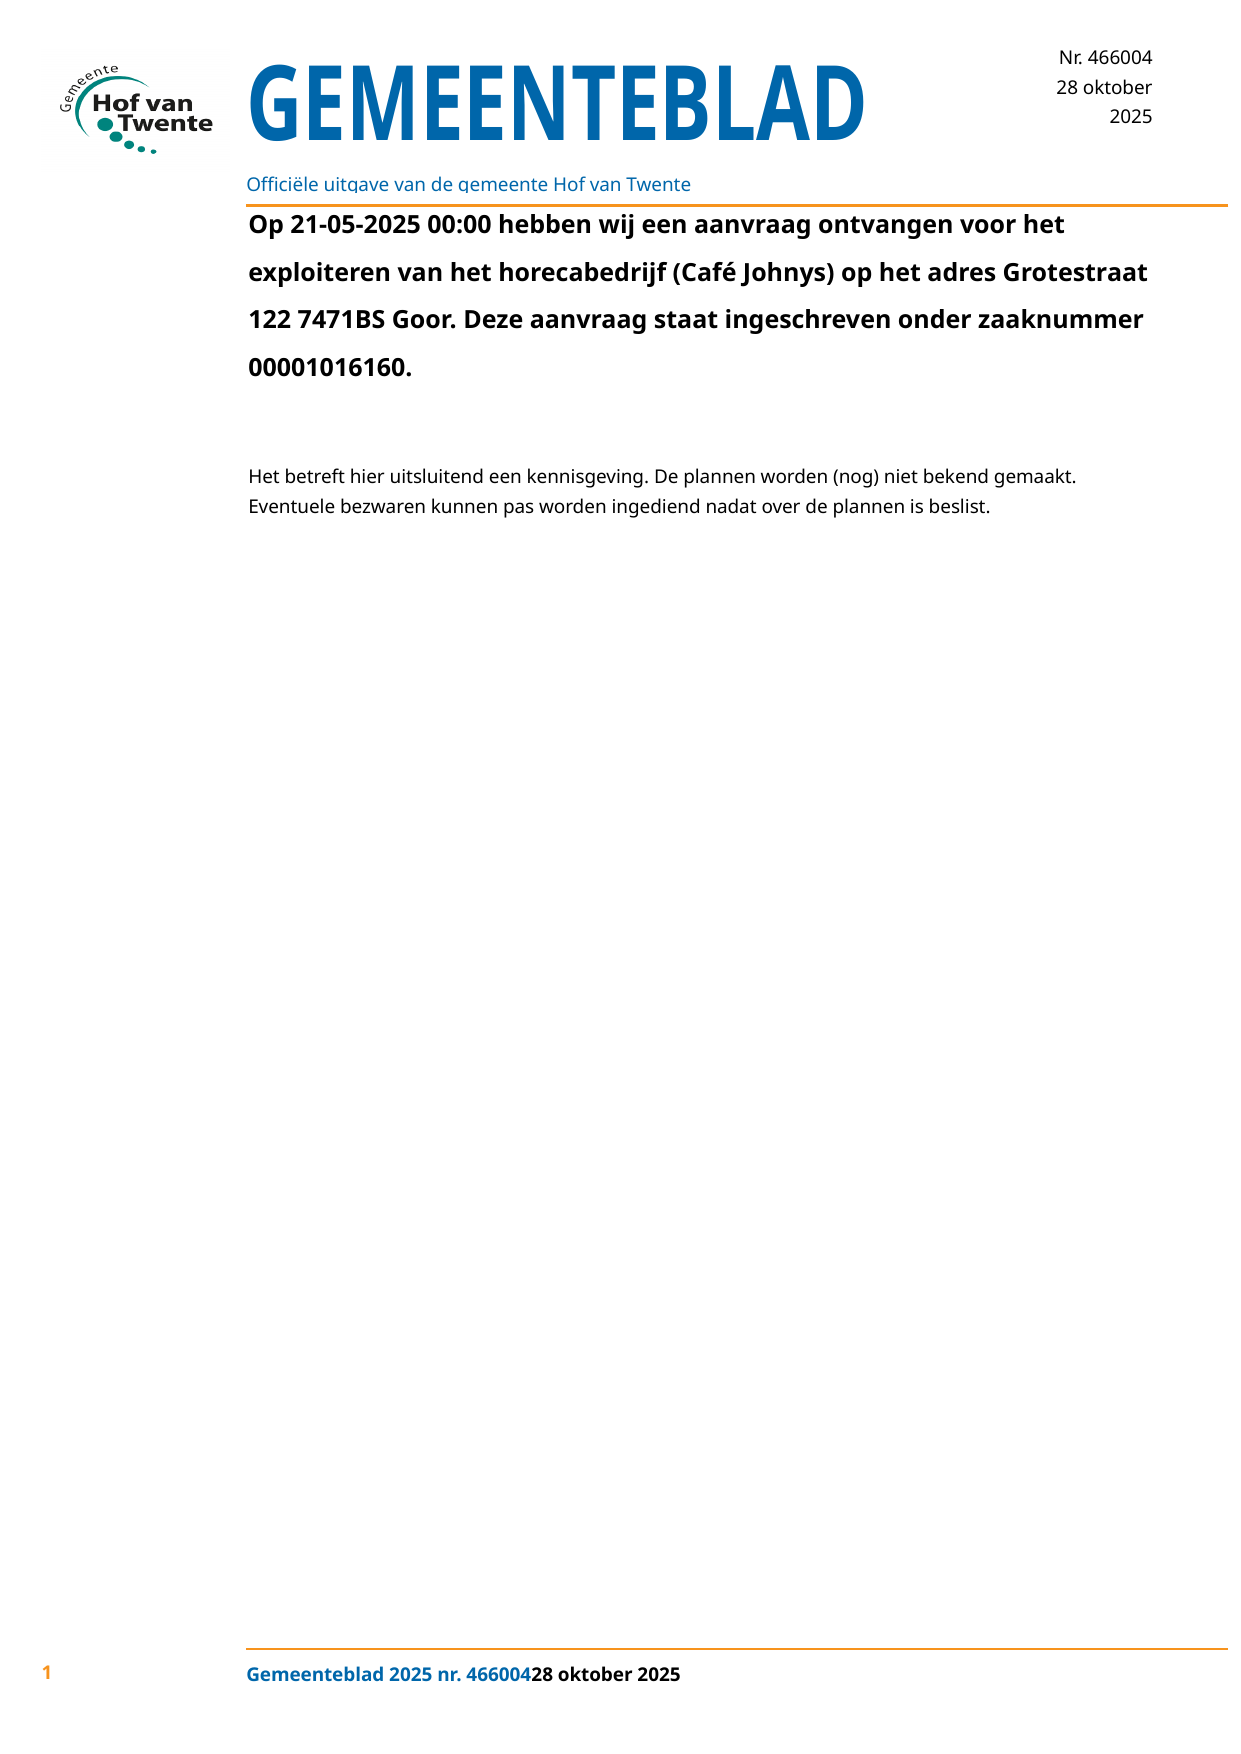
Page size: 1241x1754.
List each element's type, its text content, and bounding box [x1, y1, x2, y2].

text Het betreft hier uitsluitend een kennisgeving. De plannen worden (nog) niet bekend gemaakt. Eventuele bezwaren kunnen pas worden ingediend nadat over de plannen is beslist. [248, 463, 1152, 519]
text Op 21-05-2025 00:00 hebben wij een aanvraag ontvangen voor het exploiteren van het horecabedrijf (Café Johnys) op het adres Grotestraat 122 7471BS Goor. Deze aanvraag staat ingeschreven onder zaaknummer 00001016160. [248, 207, 1152, 384]
picture [41, 47, 231, 172]
